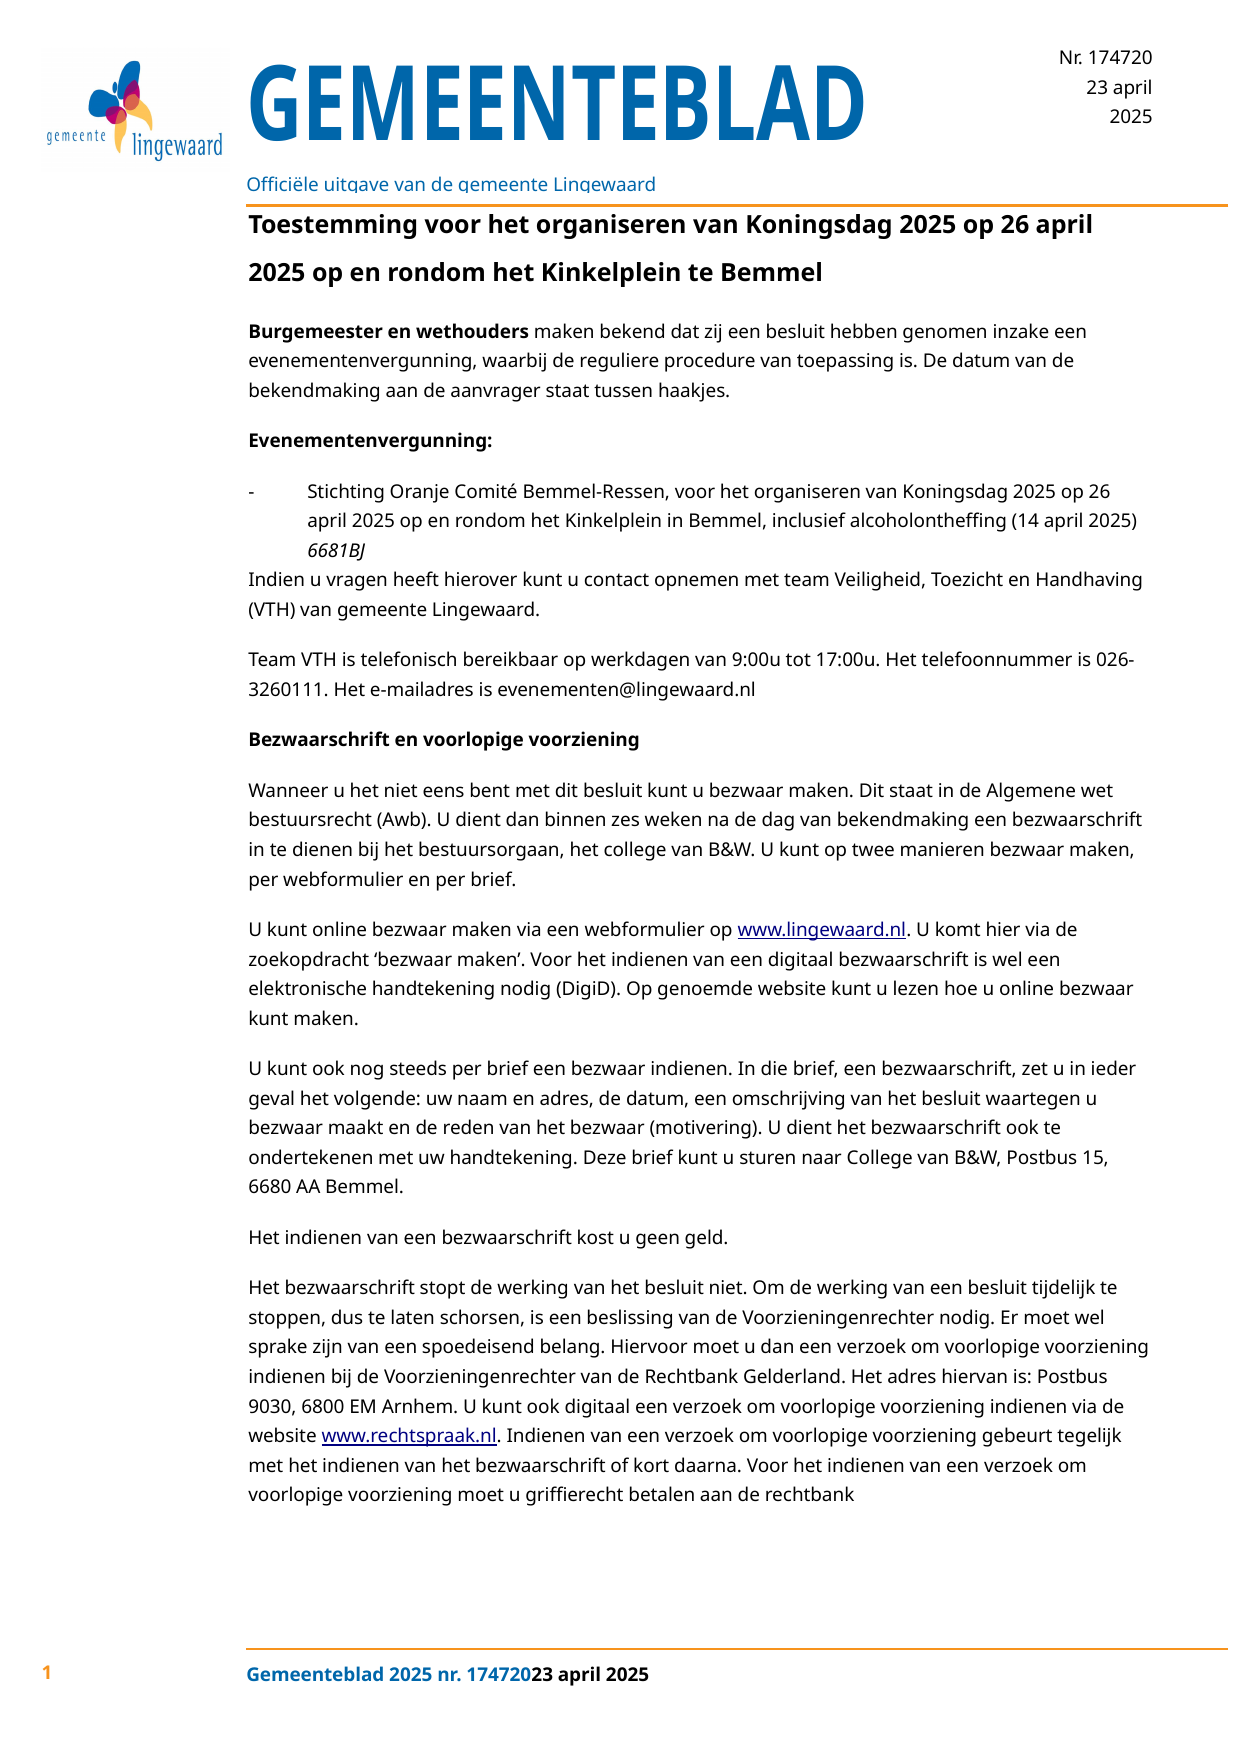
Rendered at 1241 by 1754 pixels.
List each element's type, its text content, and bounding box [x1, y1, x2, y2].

text Toestemming voor het organiseren van Koningsdag 2025 op 26 april 2025 op en rondom het Kinkelplein te Bemmel [248, 207, 1152, 288]
text Bezwaarschrift en voorlopige voorziening [248, 727, 1152, 752]
text U kunt ook nog steeds per brief een bezwaar indienen. In die brief, een bezwaarschrift, zet u in ieder geval het volgende: uw naam en adres, de datum, een omschrijving van het besluit waartegen u bezwaar maakt en de reden van het bezwaar (motivering). U dient het bezwaarschrift ook te ondertekenen met uw handtekening. Deze brief kunt u sturen naar College van B&W, Postbus 15, 6680 AA Bemmel. [248, 1055, 1152, 1199]
text Burgemeester en wethouders maken bekend dat zij een besluit hebben genomen inzake een evenementenvergunning, waarbij de reguliere procedure van toepassing is. De datum van de bekendmaking aan de aanvrager staat tussen haakjes. [248, 318, 1152, 403]
text Het bezwaarschrift stopt de werking van het besluit niet. Om de werking van een besluit tijdelijk te stoppen, dus te laten schorsen, is een beslissing van de Voorzieningenrechter nodig. Er moet wel sprake zijn van een spoedeisend belang. Hiervoor moet u dan een verzoek om voorlopige voorziening indienen bij de Voorzieningenrechter van de Rechtbank Gelderland. Het adres hiervan is: Postbus 9030, 6800 EM Arnhem. U kunt ook digitaal een verzoek om voorlopige voorziening indienen via de website www.rechtspraak.nl. Indienen van een verzoek om voorlopige voorziening gebeurt tegelijk met het indienen van het bezwaarschrift of kort daarna. Voor het indienen van een verzoek om voorlopige voorziening moet u griffierecht betalen aan de rechtbank [248, 1274, 1152, 1507]
text Evenementenvergunning: [248, 427, 1152, 453]
text Wanneer u het niet eens bent met dit besluit kunt u bezwaar maken. Dit staat in de Algemene wet bestuursrecht (Awb). U dient dan binnen zes weken na de dag van bekendmaking een bezwaarschrift in te dienen bij het bestuursorgaan, het college van B&W. U kunt op twee manieren bezwaar maken, per webformulier en per brief. [248, 777, 1152, 892]
list Stichting Oranje Comité Bemmel-Ressen, voor het organiseren van Koningsdag 2025 op 26 april 2025 op en rondom het Kinkelplein in Bemmel, inclusief alcoholontheffing (14 april 2025) 6681BJ [248, 478, 1152, 563]
text Team VTH is telefonisch bereikbaar op werkdagen van 9:00u tot 17:00u. Het telefoonnummer is 026-3260111. Het e-mailadres is evenementen@lingewaard.nl [248, 647, 1152, 702]
picture [41, 47, 231, 172]
text U kunt online bezwaar maken via een webformulier op www.lingewaard.nl. U komt hier via de zoekopdracht ‘bezwaar maken’. Voor het indienen van een digitaal bezwaarschrift is wel een elektronische handtekening nodig (DigiD). Op genoemde website kunt u lezen hoe u online bezwaar kunt maken. [248, 916, 1152, 1031]
text Indien u vragen heeft hierover kunt u contact opnemen met team Veiligheid, Toezicht en Handhaving (VTH) van gemeente Lingewaard. [248, 567, 1152, 622]
text Het indienen van een bezwaarschrift kost u geen geld. [248, 1224, 1152, 1250]
